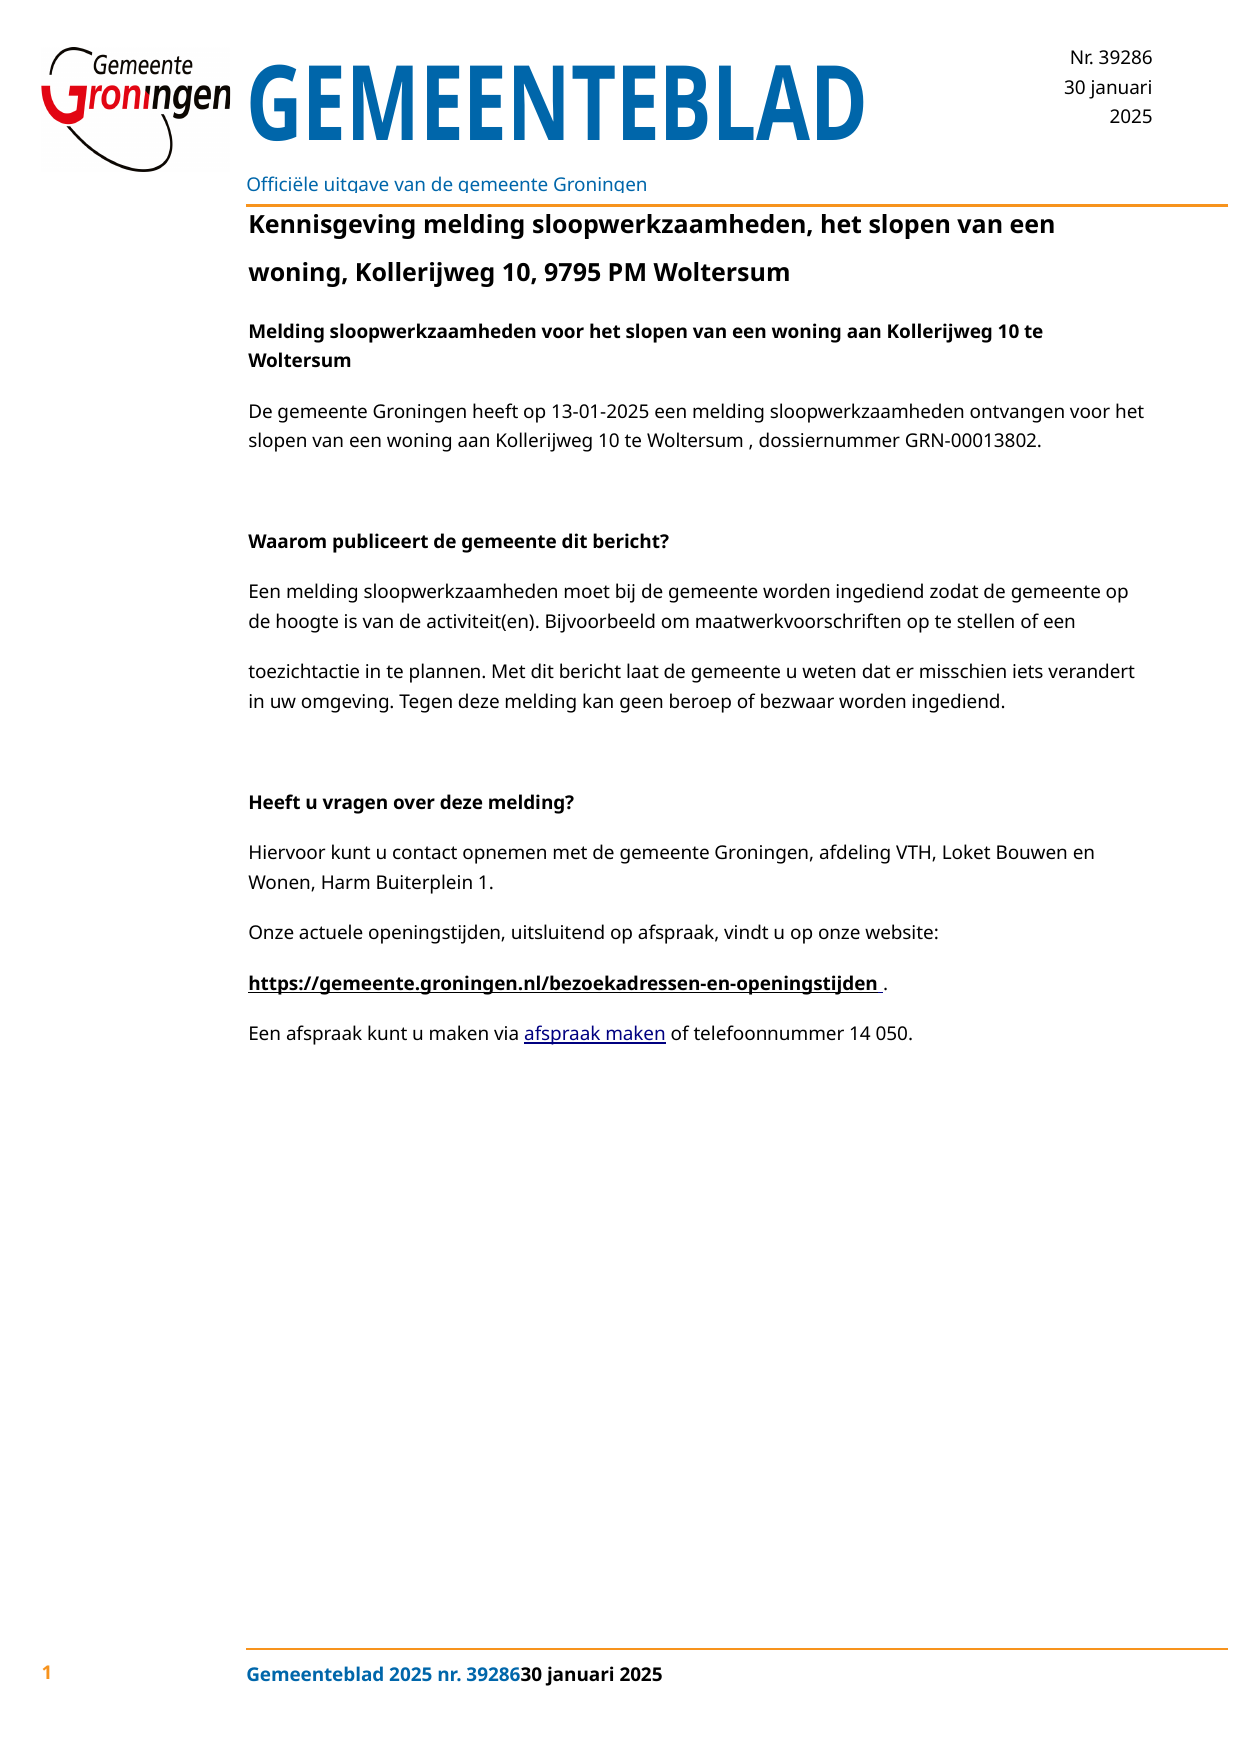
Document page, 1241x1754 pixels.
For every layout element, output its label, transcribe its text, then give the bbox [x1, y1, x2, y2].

text De gemeente Groningen heeft op 13-01-2025 een melding sloopwerkzaamheden ontvangen voor het slopen van een woning aan Kollerijweg 10 te Woltersum , dossiernummer GRN-00013802. [248, 398, 1152, 453]
picture [41, 47, 231, 172]
text Onze actuele openingstijden, uitsluitend op afspraak, vindt u op onze website: [248, 919, 1152, 945]
text Heeft u vragen over deze melding? [248, 789, 1152, 815]
text Hiervoor kunt u contact opnemen met de gemeente Groningen, afdeling VTH, Loket Bouwen en Wonen, Harm Buiterplein 1. [248, 839, 1152, 895]
text Een afspraak kunt u maken via afspraak maken of telefoonnummer 14 050. [248, 1020, 1152, 1046]
text toezichtactie in te plannen. Met dit bericht laat de gemeente u weten dat er misschien iets verandert in uw omgeving. Tegen deze melding kan geen beroep of bezwaar worden ingediend. [248, 659, 1152, 714]
text https://gemeente.groningen.nl/bezoekadressen-en-openingstijden . [248, 970, 1152, 996]
text Waarom publiceert de gemeente dit bericht? [248, 528, 1152, 554]
text Een melding sloopwerkzaamheden moet bij de gemeente worden ingediend zodat de gemeente op de hoogte is van de activiteit(en). Bijvoorbeeld om maatwerkvoorschriften op te stellen of een [248, 579, 1152, 634]
text Kennisgeving melding sloopwerkzaamheden, het slopen van een woning, Kollerijweg 10, 9795 PM Woltersum [248, 207, 1152, 288]
text Melding sloopwerkzaamheden voor het slopen van een woning aan Kollerijweg 10 te Woltersum [248, 318, 1152, 373]
